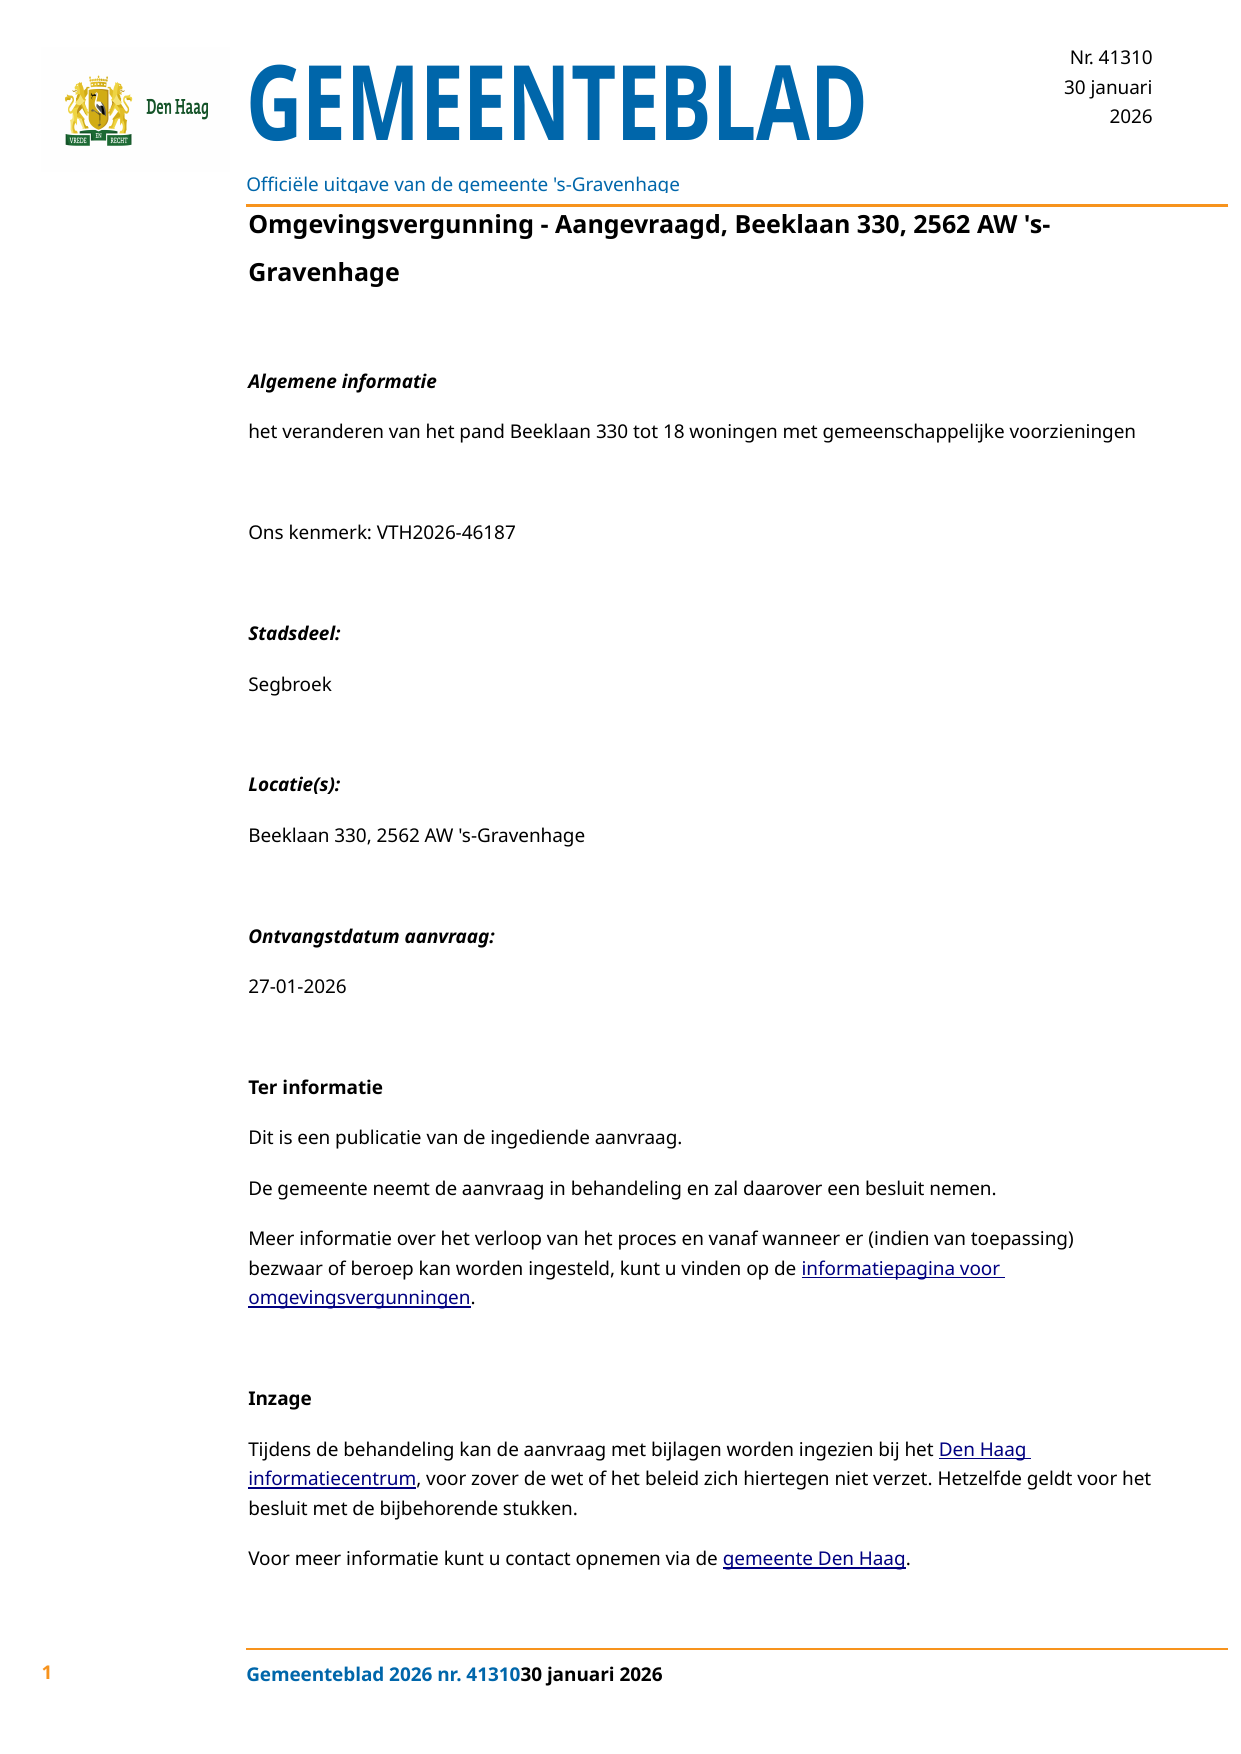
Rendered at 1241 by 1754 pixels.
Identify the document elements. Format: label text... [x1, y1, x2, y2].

text Beeklaan 330, 2562 AW 's-Gravenhage [248, 822, 1152, 848]
text Algemene informatie [248, 368, 1152, 394]
picture [41, 47, 231, 172]
text Inzage [248, 1385, 1152, 1411]
text Locatie(s): [248, 772, 1152, 797]
text Omgevingsvergunning - Aangevraagd, Beeklaan 330, 2562 AW 's-Gravenhage [248, 207, 1152, 288]
text Dit is een publicatie van de ingediende aanvraag. [248, 1124, 1152, 1150]
text 27-01-2026 [248, 973, 1152, 999]
text Meer informatie over het verloop van het proces en vanaf wanneer er (indien van toepassing) bezwaar of beroep kan worden ingesteld, kunt u vinden op de informatiepagina voor omgevingsvergunningen. [248, 1225, 1152, 1310]
text Tijdens de behandeling kan de aanvraag met bijlagen worden ingezien bij het Den Haag informatiecentrum, voor zover de wet of het beleid zich hiertegen niet verzet. Hetzelfde geldt voor het besluit met de bijbehorende stukken. [248, 1436, 1152, 1521]
text Ons kenmerk: VTH2026-46187 [248, 519, 1152, 545]
text Ontvangstdatum aanvraag: [248, 923, 1152, 949]
text Ter informatie [248, 1074, 1152, 1100]
text Voor meer informatie kunt u contact opnemen via de gemeente Den Haag. [248, 1545, 1152, 1571]
text De gemeente neemt de aanvraag in behandeling en zal daarover een besluit nemen. [248, 1175, 1152, 1201]
text het veranderen van het pand Beeklaan 330 tot 18 woningen met gemeenschappelijke voorzieningen [248, 419, 1152, 444]
text Stadsdeel: [248, 620, 1152, 646]
text Segbroek [248, 671, 1152, 697]
